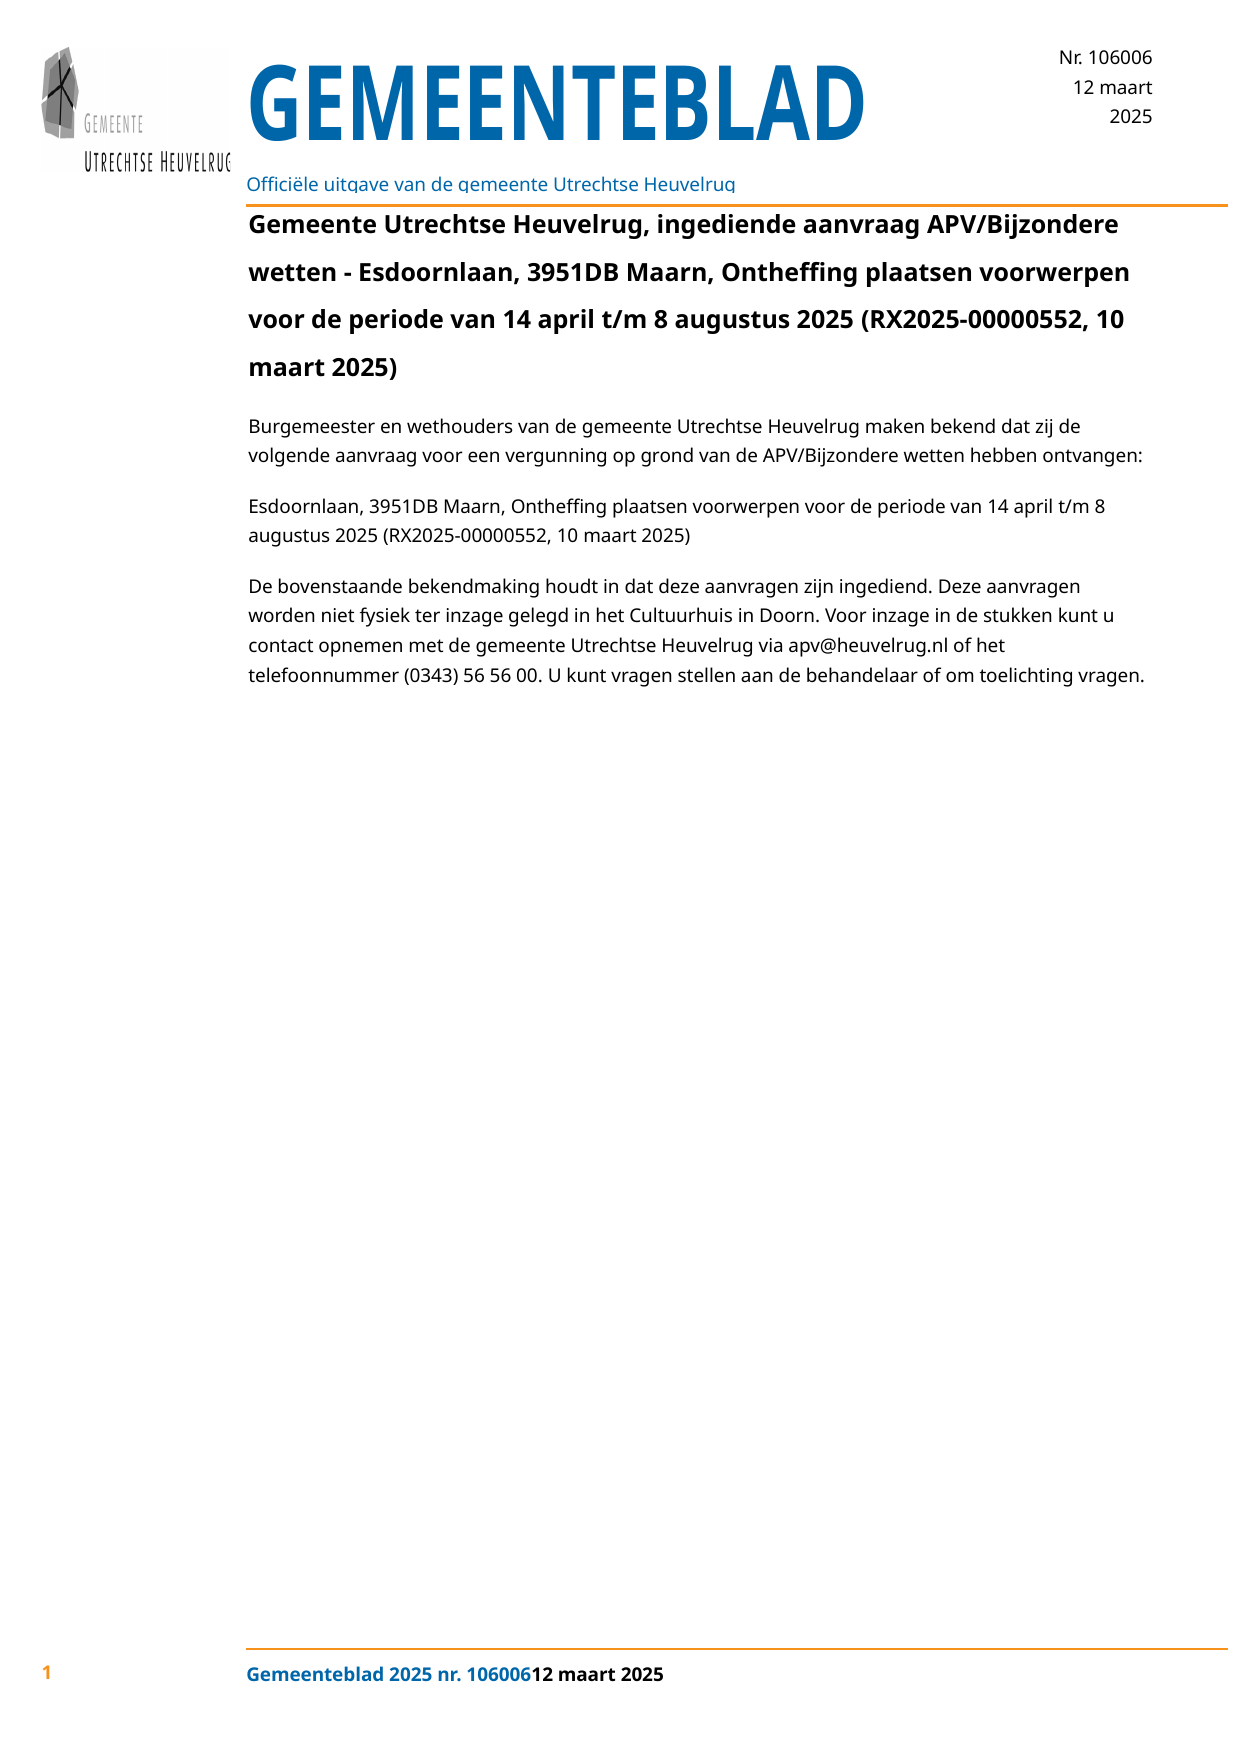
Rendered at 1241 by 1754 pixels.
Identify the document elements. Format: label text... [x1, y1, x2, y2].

text De bovenstaande bekendmaking houdt in dat deze aanvragen zijn ingediend. Deze aanvragen worden niet fysiek ter inzage gelegd in het Cultuurhuis in Doorn. Voor inzage in de stukken kunt u contact opnemen met de gemeente Utrechtse Heuvelrug via apv@heuvelrug.nl of het telefoonnummer (0343) 56 56 00. U kunt vragen stellen aan de behandelaar of om toelichting vragen. [248, 573, 1152, 688]
text Gemeente Utrechtse Heuvelrug, ingediende aanvraag APV/Bijzondere wetten - Esdoornlaan, 3951DB Maarn, Ontheffing plaatsen voorwerpen voor de periode van 14 april t/m 8 augustus 2025 (RX2025-00000552, 10 maart 2025) [248, 207, 1152, 384]
text Esdoornlaan, 3951DB Maarn, Ontheffing plaatsen voorwerpen voor de periode van 14 april t/m 8 augustus 2025 (RX2025-00000552, 10 maart 2025) [248, 493, 1152, 548]
text Burgemeester en wethouders van de gemeente Utrechtse Heuvelrug maken bekend dat zij de volgende aanvraag voor een vergunning op grond van de APV/Bijzondere wetten hebben ontvangen: [248, 413, 1152, 468]
picture [41, 47, 231, 172]
